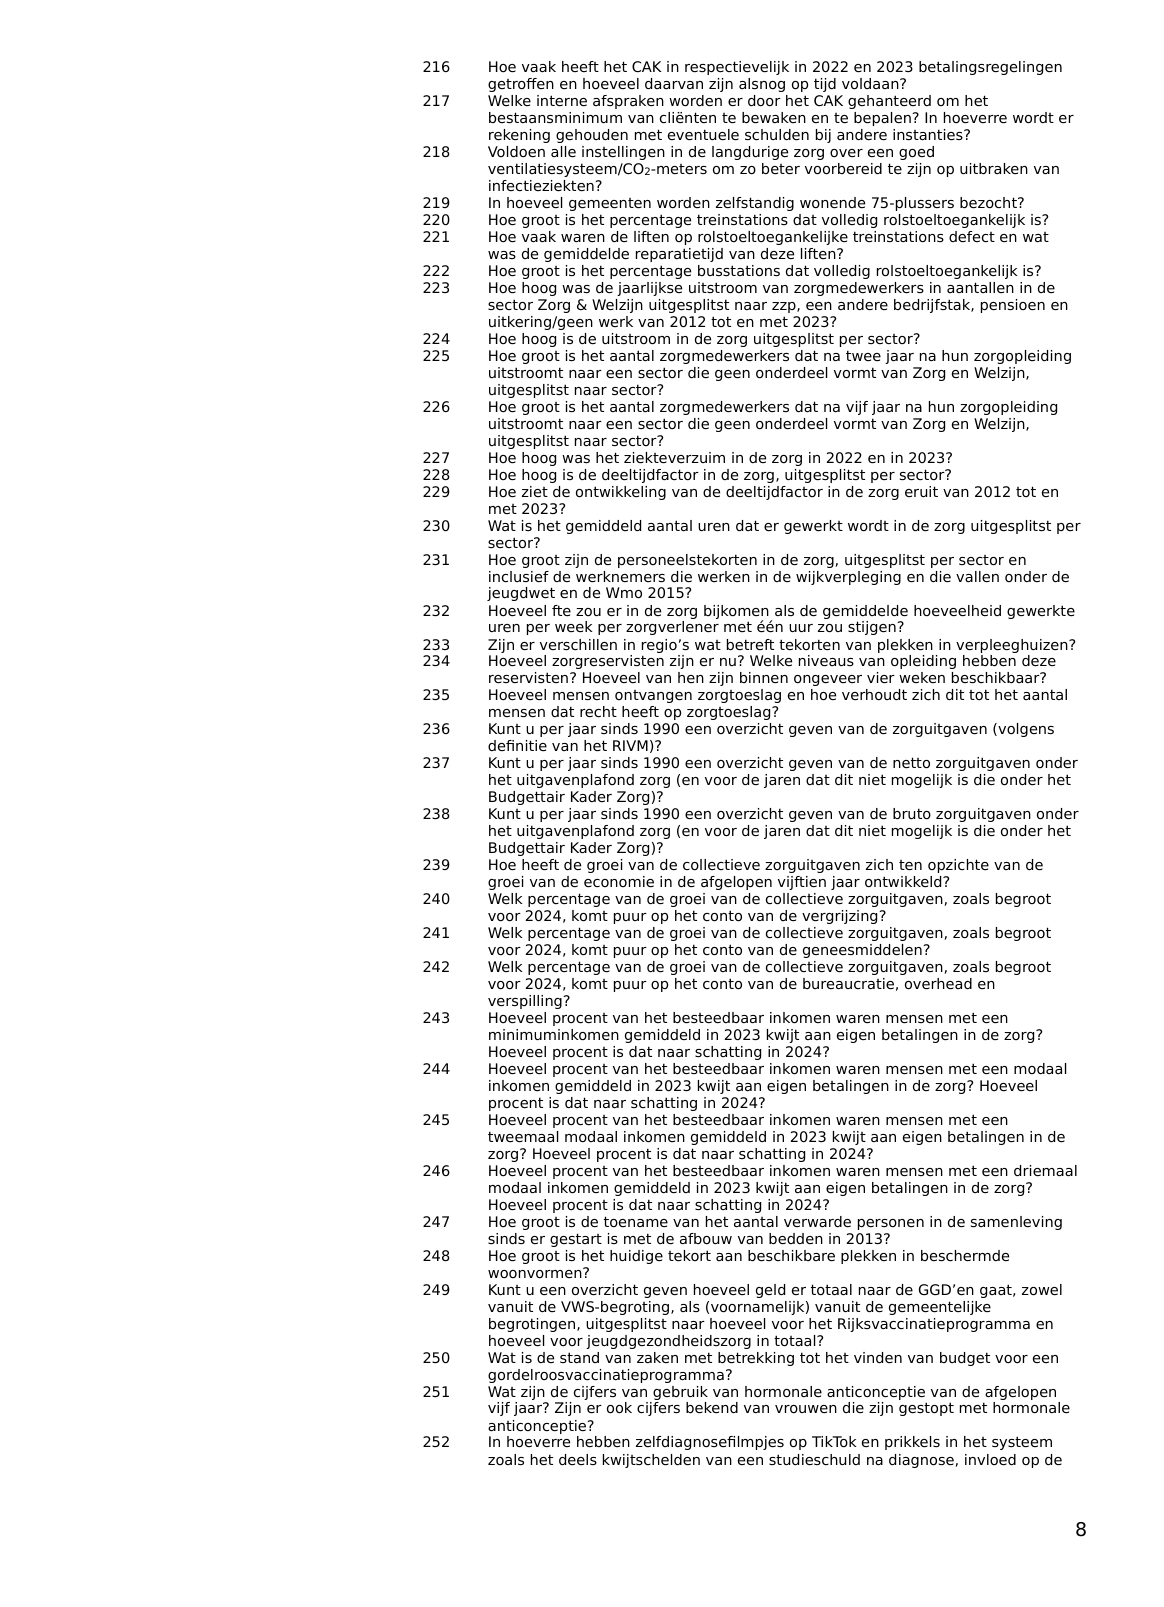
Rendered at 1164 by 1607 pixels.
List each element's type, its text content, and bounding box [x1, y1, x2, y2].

table_cell Hoeveel procent van het besteedbaar inkomen waren mensen met een minimuminkomen gemiddeld in 2023 kwijt aan eigen betalingen in de zorg? Hoeveel procent is dat naar schatting in 2024? [482, 1010, 1087, 1061]
table_cell Hoe hoog was de jaarlijkse uitstroom van zorgmedewerkers in aantallen in de sector Zorg & Welzijn uitgesplitst naar zzp, een andere bedrijfstak, pensioen en uitkering/geen werk van 2012 tot en met 2023? [482, 280, 1087, 331]
table_cell Hoeveel procent van het besteedbaar inkomen waren mensen met een driemaal modaal inkomen gemiddeld in 2023 kwijt aan eigen betalingen in de zorg? Hoeveel procent is dat naar schatting in 2024? [482, 1163, 1087, 1214]
table_cell Hoe groot is het huidige tekort aan beschikbare plekken in beschermde woonvormen? [482, 1248, 1087, 1282]
table_cell 229 [422, 484, 482, 517]
table_cell Hoe groot is het aantal zorgmedewerkers dat na twee jaar na hun zorgopleiding uitstroomt naar een sector die geen onderdeel vormt van Zorg en Welzijn, uitgesplitst naar sector? [482, 348, 1087, 399]
table_cell 230 [422, 518, 482, 551]
table_cell 228 [422, 467, 482, 483]
table_cell Welke interne afspraken worden er door het CAK gehanteerd om het bestaansminimum van cliënten te bewaken en te bepalen? In hoeverre wordt er rekening gehouden met eventuele schulden bij andere instanties? [482, 93, 1087, 144]
table_cell 220 [422, 212, 482, 229]
table_cell Wat is de stand van zaken met betrekking tot het vinden van budget voor een gordelroosvaccinatieprogramma? [482, 1350, 1087, 1383]
table_cell 245 [422, 1112, 482, 1163]
table_cell In hoeverre hebben zelfdiagnosefilmpjes op TikTok en prikkels in het systeem zoals het deels kwijtschelden van een studieschuld na diagnose, invloed op de [482, 1434, 1087, 1468]
table_cell 226 [422, 399, 482, 449]
table_cell 248 [422, 1248, 482, 1282]
table_cell 252 [422, 1434, 482, 1468]
table_cell 244 [422, 1061, 482, 1112]
table_cell Hoe vaak waren de liften op rolstoeltoegankelijke treinstations defect en wat was de gemiddelde reparatietijd van deze liften? [482, 229, 1087, 263]
table_cell Hoe hoog is de uitstroom in de zorg uitgesplitst per sector? [482, 331, 1087, 348]
table_cell 224 [422, 331, 482, 348]
table_cell Welk percentage van de groei van de collectieve zorguitgaven, zoals begroot voor 2024, komt puur op het conto van de bureaucratie, overhead en verspilling? [482, 959, 1087, 1010]
table_cell Voldoen alle instellingen in de langdurige zorg over een goed ventilatiesysteem/CO2-meters om zo beter voorbereid te zijn op uitbraken van infectieziekten? [482, 144, 1087, 195]
table_cell Kunt u per jaar sinds 1990 een overzicht geven van de zorguitgaven (volgens definitie van het RIVM)? [482, 721, 1087, 755]
table_cell 232 [422, 603, 482, 636]
table_cell Kunt u per jaar sinds 1990 een overzicht geven van de netto zorguitgaven onder het uitgavenplafond zorg (en voor de jaren dat dit niet mogelijk is die onder het Budgettair Kader Zorg)? [482, 755, 1087, 806]
table_cell 225 [422, 348, 482, 399]
table_cell Hoe hoog is de deeltijdfactor in de zorg, uitgesplitst per sector? [482, 467, 1087, 483]
table_cell 219 [422, 195, 482, 212]
table_cell 247 [422, 1214, 482, 1248]
table_cell Hoe groot zijn de personeelstekorten in de zorg, uitgesplitst per sector en inclusief de werknemers die werken in de wijkverpleging en die vallen onder de jeugdwet en de Wmo 2015? [482, 551, 1087, 602]
table_cell 234 [422, 653, 482, 687]
table_cell 235 [422, 687, 482, 721]
table_cell 249 [422, 1282, 482, 1349]
table_cell 238 [422, 806, 482, 857]
table_cell 217 [422, 93, 482, 144]
table_cell Wat is het gemiddeld aantal uren dat er gewerkt wordt in de zorg uitgesplitst per sector? [482, 518, 1087, 551]
table_cell Hoe vaak heeft het CAK in respectievelijk in 2022 en 2023 betalingsregelingen getroffen en hoeveel daarvan zijn alsnog op tijd voldaan? [482, 59, 1087, 93]
table_cell 231 [422, 551, 482, 602]
table_cell In hoeveel gemeenten worden zelfstandig wonende 75-plussers bezocht? [482, 195, 1087, 212]
table_cell 250 [422, 1350, 482, 1383]
table_cell Hoe groot is het aantal zorgmedewerkers dat na vijf jaar na hun zorgopleiding uitstroomt naar een sector die geen onderdeel vormt van Zorg en Welzijn, uitgesplitst naar sector? [482, 399, 1087, 449]
table_cell Hoe groot is het percentage treinstations dat volledig rolstoeltoegankelijk is? [482, 212, 1087, 229]
table_cell Kunt u per jaar sinds 1990 een overzicht geven van de bruto zorguitgaven onder het uitgavenplafond zorg (en voor de jaren dat dit niet mogelijk is die onder het Budgettair Kader Zorg)? [482, 806, 1087, 857]
table_cell Hoe groot is de toename van het aantal verwarde personen in de samenleving sinds er gestart is met de afbouw van bedden in 2013? [482, 1214, 1087, 1248]
table_cell 227 [422, 450, 482, 467]
table_cell Hoeveel procent van het besteedbaar inkomen waren mensen met een tweemaal modaal inkomen gemiddeld in 2023 kwijt aan eigen betalingen in de zorg? Hoeveel procent is dat naar schatting in 2024? [482, 1112, 1087, 1163]
table_cell 243 [422, 1010, 482, 1061]
table_cell Hoeveel fte zou er in de zorg bijkomen als de gemiddelde hoeveelheid gewerkte uren per week per zorgverlener met één uur zou stijgen? [482, 603, 1087, 636]
table_cell Kunt u een overzicht geven hoeveel geld er totaal naar de GGD’en gaat, zowel vanuit de VWS-begroting, als (voornamelijk) vanuit de gemeentelijke begrotingen, uitgesplitst naar hoeveel voor het Rijksvaccinatieprogramma en hoeveel voor jeugdgezondheidszorg in totaal? [482, 1282, 1087, 1349]
table_cell 216 [422, 59, 482, 93]
table_cell Hoeveel procent van het besteedbaar inkomen waren mensen met een modaal inkomen gemiddeld in 2023 kwijt aan eigen betalingen in de zorg? Hoeveel procent is dat naar schatting in 2024? [482, 1061, 1087, 1112]
table_cell Wat zijn de cijfers van gebruik van hormonale anticonceptie van de afgelopen vijf jaar? Zijn er ook cijfers bekend van vrouwen die zijn gestopt met hormonale anticonceptie? [482, 1384, 1087, 1434]
table_cell Hoe heeft de groei van de collectieve zorguitgaven zich ten opzichte van de groei van de economie in de afgelopen vijftien jaar ontwikkeld? [482, 857, 1087, 891]
table_cell Hoe ziet de ontwikkeling van de deeltijdfactor in de zorg eruit van 2012 tot en met 2023? [482, 484, 1087, 517]
table_cell Welk percentage van de groei van de collectieve zorguitgaven, zoals begroot voor 2024, komt puur op het conto van de geneesmiddelen? [482, 925, 1087, 959]
table_cell Welk percentage van de groei van de collectieve zorguitgaven, zoals begroot voor 2024, komt puur op het conto van de vergrijzing? [482, 891, 1087, 925]
table_cell Zijn er verschillen in regio’s wat betreft tekorten van plekken in verpleeghuizen? [482, 636, 1087, 653]
table_cell 241 [422, 925, 482, 959]
table_cell 236 [422, 721, 482, 755]
table_cell 240 [422, 891, 482, 925]
table_cell 221 [422, 229, 482, 263]
table_cell 246 [422, 1163, 482, 1214]
table_cell 222 [422, 263, 482, 280]
table_cell Hoe hoog was het ziekteverzuim in de zorg in 2022 en in 2023? [482, 450, 1087, 467]
table_cell 223 [422, 280, 482, 331]
table_cell 251 [422, 1384, 482, 1434]
table_cell 242 [422, 959, 482, 1010]
table_cell Hoeveel zorgreservisten zijn er nu? Welke niveaus van opleiding hebben deze reservisten? Hoeveel van hen zijn binnen ongeveer vier weken beschikbaar? [482, 653, 1087, 687]
table_cell 233 [422, 636, 482, 653]
table_cell 218 [422, 144, 482, 195]
table_cell 239 [422, 857, 482, 891]
table_cell Hoeveel mensen ontvangen zorgtoeslag en hoe verhoudt zich dit tot het aantal mensen dat recht heeft op zorgtoeslag? [482, 687, 1087, 721]
table_cell 237 [422, 755, 482, 806]
table_cell Hoe groot is het percentage busstations dat volledig rolstoeltoegankelijk is? [482, 263, 1087, 280]
